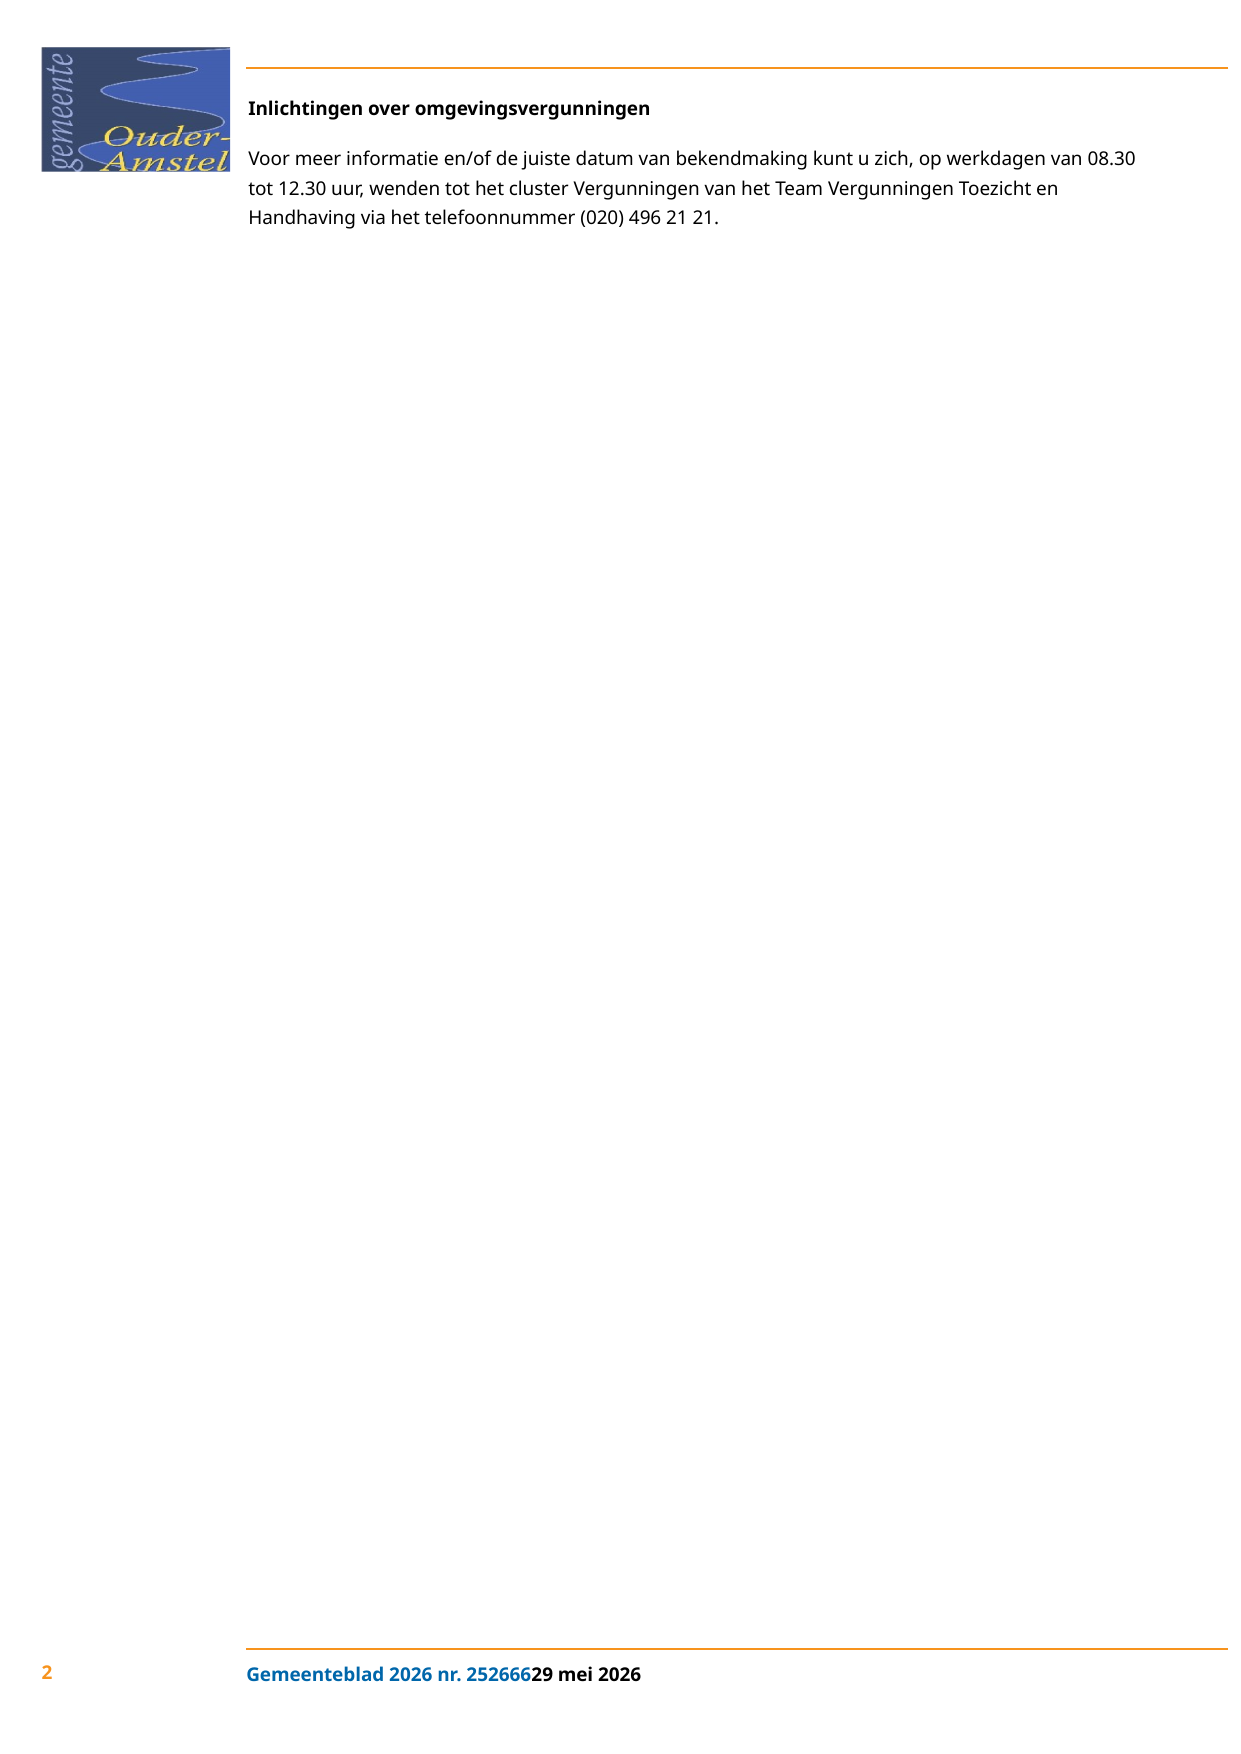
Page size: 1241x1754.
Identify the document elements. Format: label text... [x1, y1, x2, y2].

text Voor meer informatie en/of de juiste datum van bekendmaking kunt u zich, op werkdagen van 08.30 tot 12.30 uur, wenden tot het cluster Vergunningen van het Team Vergunningen Toezicht en Handhaving via het telefoonnummer (020) 496 21 21. [248, 145, 1152, 230]
text Inlichtingen over omgevingsvergunningen [248, 95, 1152, 121]
picture [41, 47, 231, 172]
